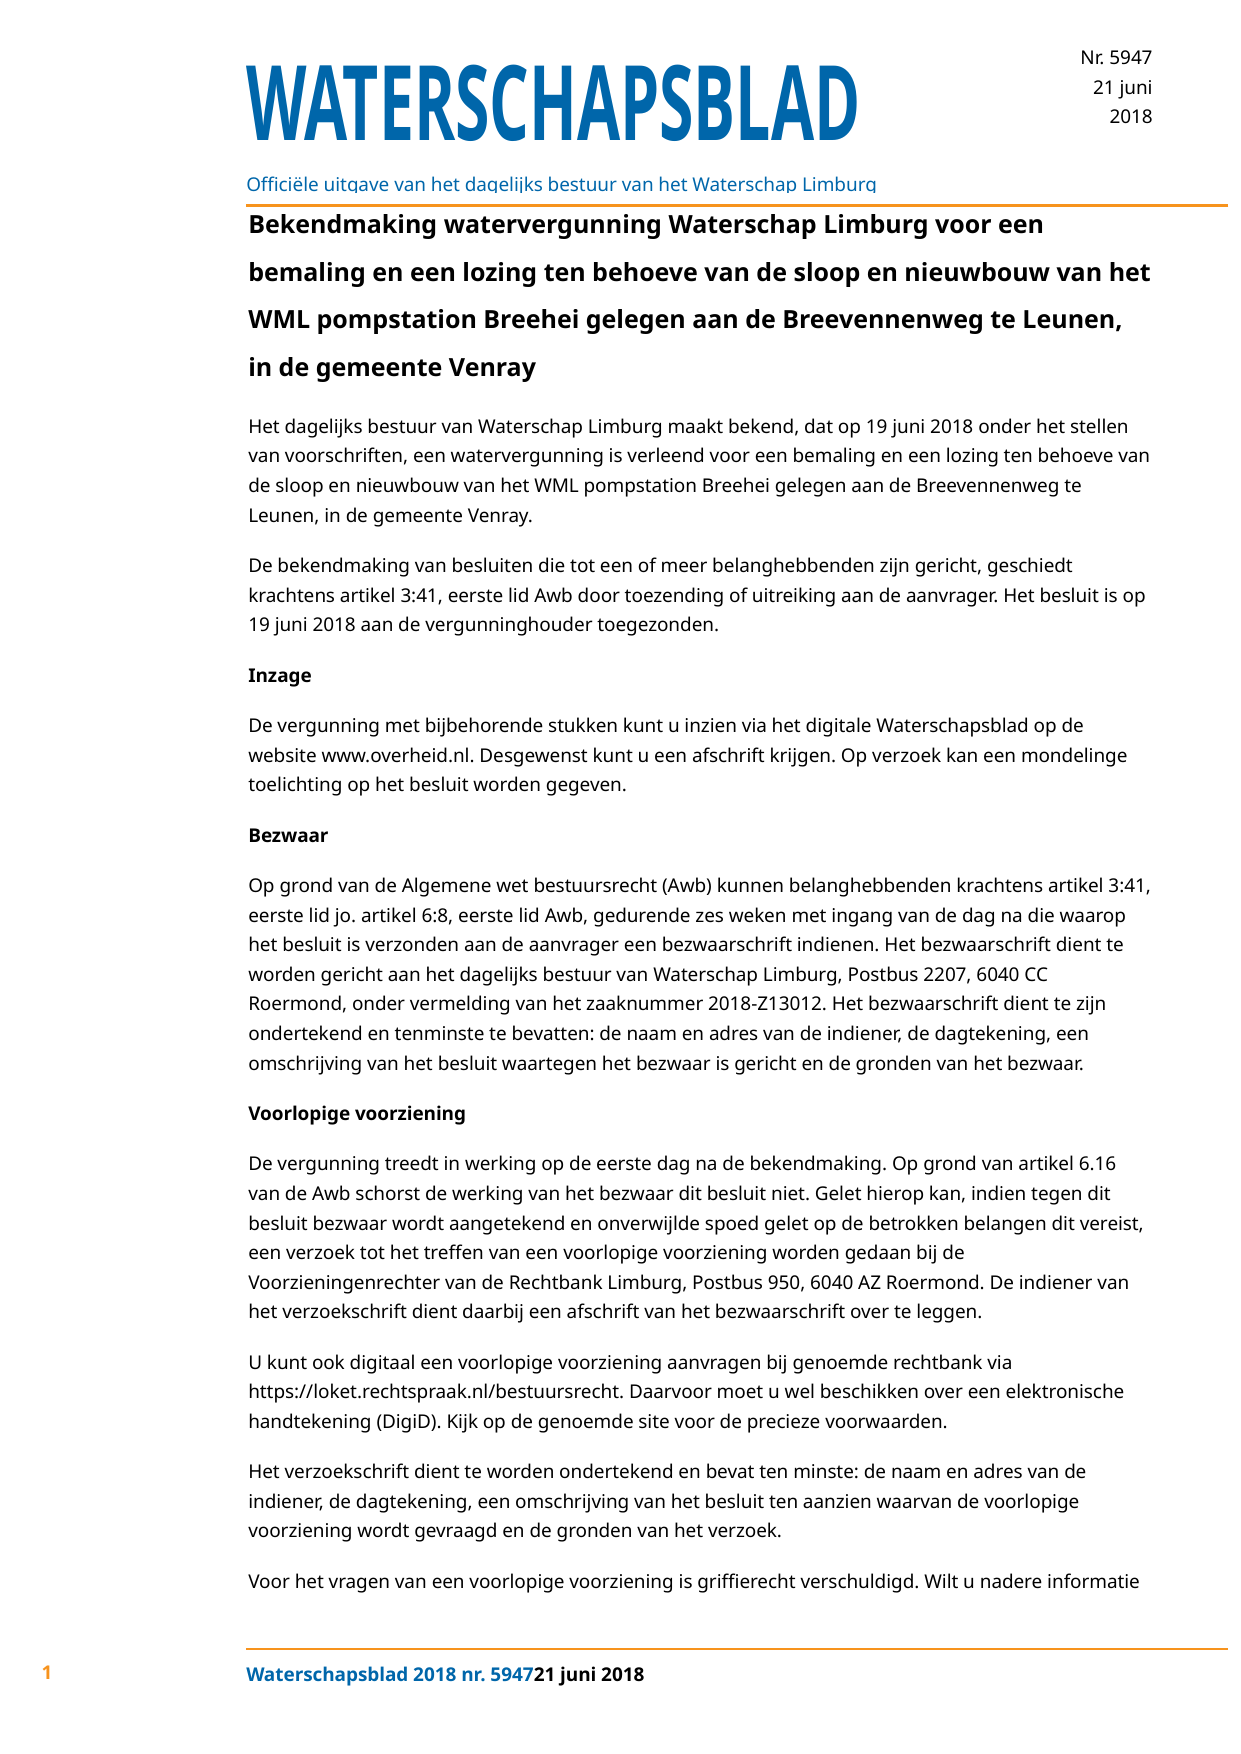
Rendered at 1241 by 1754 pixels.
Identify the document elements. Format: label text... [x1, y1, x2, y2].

text Het dagelijks bestuur van Waterschap Limburg maakt bekend, dat op 19 juni 2018 onder het stellen van voorschriften, een watervergunning is verleend voor een bemaling en een lozing ten behoeve van de sloop en nieuwbouw van het WML pompstation Breehei gelegen aan de Breevennenweg te Leunen, in de gemeente Venray. [248, 413, 1152, 528]
text Bekendmaking watervergunning Waterschap Limburg voor een bemaling en een lozing ten behoeve van de sloop en nieuwbouw van het WML pompstation Breehei gelegen aan de Breevennenweg te Leunen, in de gemeente Venray [248, 207, 1152, 384]
text De bekendmaking van besluiten die tot een of meer belanghebbenden zijn gericht, geschiedt krachtens artikel 3:41, eerste lid Awb door toezending of uitreiking aan de aanvrager. Het besluit is op 19 juni 2018 aan de vergunninghouder toegezonden. [248, 552, 1152, 637]
text De vergunning treedt in werking op de eerste dag na de bekendmaking. Op grond van artikel 6.16 van de Awb schorst de werking van het bezwaar dit besluit niet. Gelet hierop kan, indien tegen dit besluit bezwaar wordt aangetekend en onverwijlde spoed gelet op de betrokken belangen dit vereist, een verzoek tot het treffen van een voorlopige voorziening worden gedaan bij de Voorzieningenrechter van de Rechtbank Limburg, Postbus 950, 6040 AZ Roermond. De indiener van het verzoekschrift dient daarbij een afschrift van het bezwaarschrift over te leggen. [248, 1151, 1152, 1324]
text Inzage [248, 662, 1152, 688]
text Op grond van de Algemene wet bestuursrecht (Awb) kunnen belanghebbenden krachtens artikel 3:41, eerste lid jo. artikel 6:8, eerste lid Awb, gedurende zes weken met ingang van de dag na die waarop het besluit is verzonden aan de aanvrager een bezwaarschrift indienen. Het bezwaarschrift dient te worden gericht aan het dagelijks bestuur van Waterschap Limburg, Postbus 2207, 6040 CC Roermond, onder vermelding van het zaaknummer 2018-Z13012. Het bezwaarschrift dient te zijn ondertekend en tenminste te bevatten: de naam en adres van de indiener, de dagtekening, een omschrijving van het besluit waartegen het bezwaar is gericht en de gronden van het bezwaar. [248, 872, 1152, 1076]
text Bezwaar [248, 822, 1152, 848]
text De vergunning met bijbehorende stukken kunt u inzien via het digitale Waterschapsblad op de website www.overheid.nl. Desgewenst kunt u een afschrift krijgen. Op verzoek kan een mondelinge toelichting op het besluit worden gegeven. [248, 712, 1152, 797]
text U kunt ook digitaal een voorlopige voorziening aanvragen bij genoemde rechtbank via https://loket.rechtspraak.nl/bestuursrecht. Daarvoor moet u wel beschikken over een elektronische handtekening (DigiD). Kijk op de genoemde site voor de precieze voorwaarden. [248, 1349, 1152, 1434]
text Het verzoekschrift dient te worden ondertekend en bevat ten minste: de naam en adres van de indiener, de dagtekening, een omschrijving van het besluit ten aanzien waarvan de voorlopige voorziening wordt gevraagd en de gronden van het verzoek. [248, 1458, 1152, 1543]
text Voorlopige voorziening [248, 1100, 1152, 1126]
picture [41, 47, 231, 172]
text Voor het vragen van een voorlopige voorziening is griffierecht verschuldigd. Wilt u nadere informatie [248, 1568, 1152, 1594]
